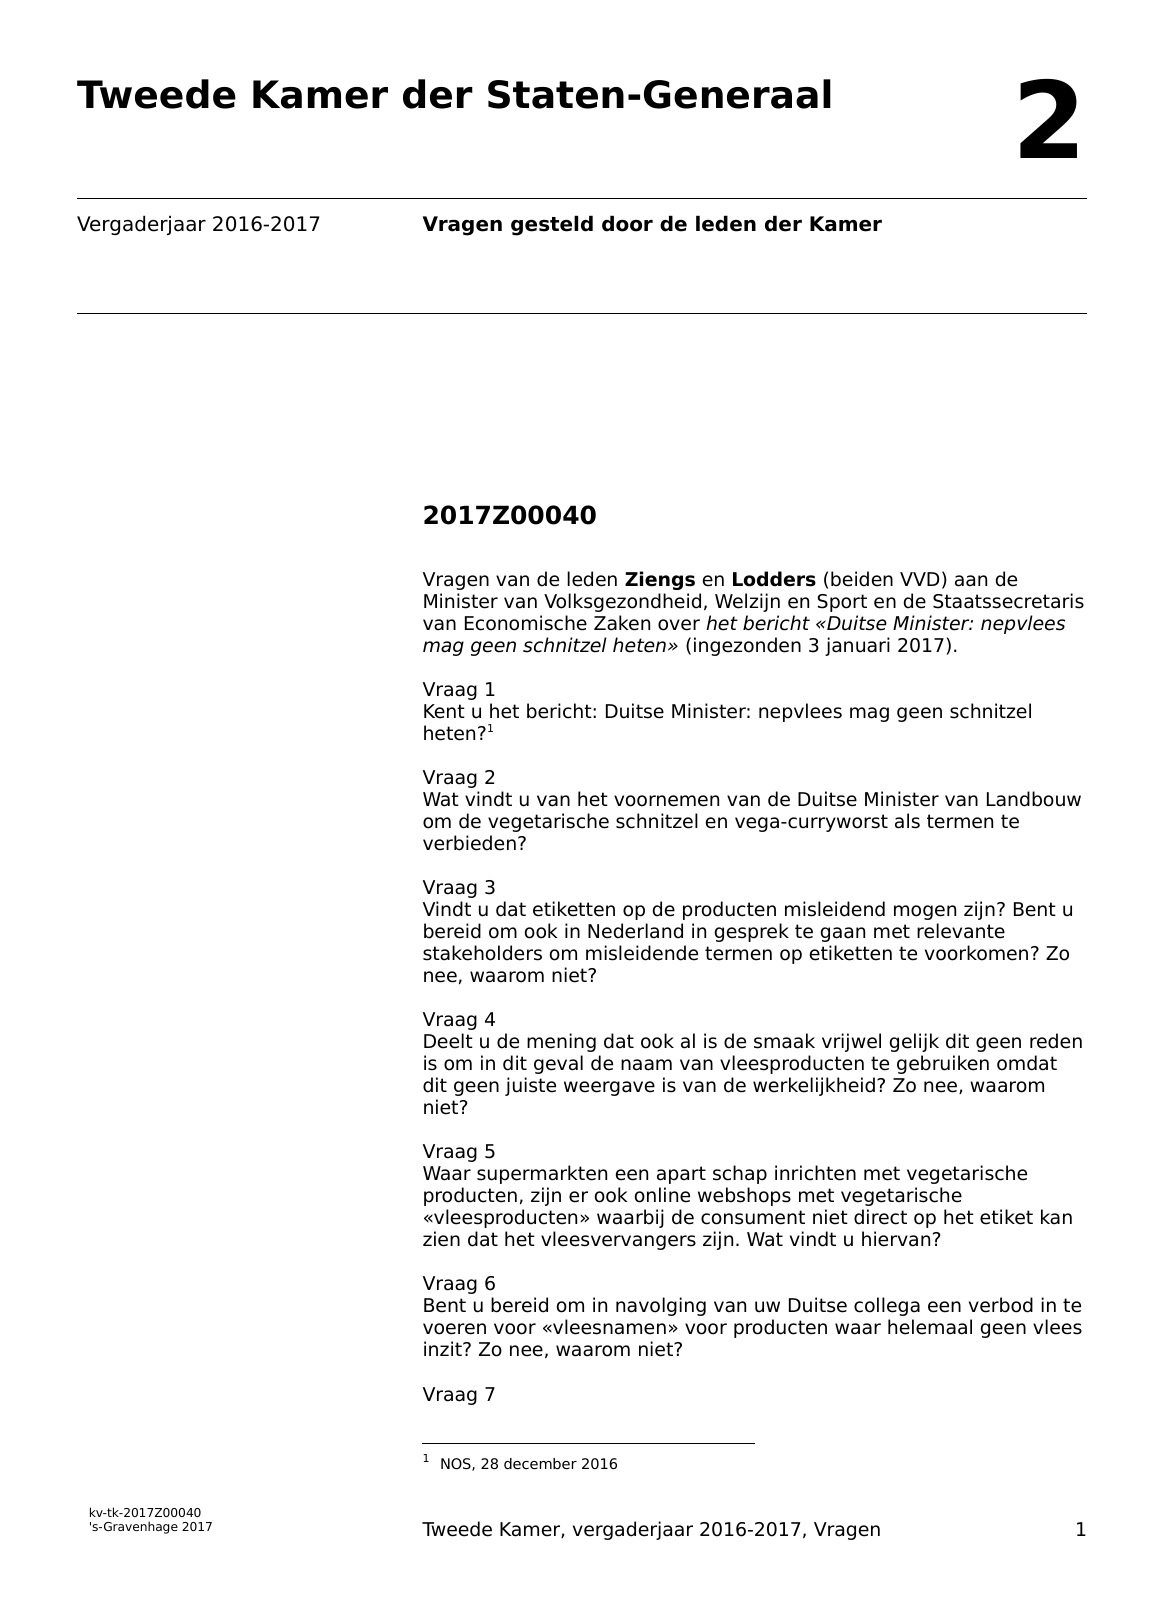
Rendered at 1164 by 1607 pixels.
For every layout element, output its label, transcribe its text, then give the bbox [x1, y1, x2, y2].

text Vraag 7 [422, 1383, 1087, 1405]
text Bent u bereid om in navolging van uw Duitse collega een verbod in te voeren voor «vleesnamen» voor producten waar helemaal geen vlees inzit? Zo nee, waarom niet? [422, 1295, 1087, 1361]
text Vindt u dat etiketten op de producten misleidend mogen zijn? Bent u bereid om ook in Nederland in gesprek te gaan met relevante stakeholders om misleidende termen op etiketten te voorkomen? Zo nee, waarom niet? [422, 899, 1087, 987]
text Deelt u de mening dat ook al is de smaak vrijwel gelijk dit geen reden is om in dit geval de naam van vleesproducten te gebruiken omdat dit geen juiste weergave is van de werkelijkheid? Zo nee, waarom niet? [422, 1031, 1087, 1119]
text Wat vindt u van het voornemen van de Duitse Minister van Landbouw om de vegetarische schnitzel en vega-curryworst als termen te verbieden? [422, 789, 1087, 855]
text 2017Z00040 [422, 501, 1087, 531]
table_header Tweede Kamer der Staten-Generaal [77, 59, 886, 198]
text kv-tk-2017Z00040 [88, 1506, 323, 1520]
text NOS, 28 december 2016 [422, 1452, 1087, 1474]
table_cell Vergaderjaar 2016-2017 [77, 199, 422, 313]
text Vraag 6 [422, 1273, 1087, 1295]
table_cell Vragen gesteld door de leden der Kamer [422, 199, 1087, 313]
text Vraag 2 [422, 767, 1087, 789]
table_header 2 [886, 59, 1087, 198]
text Vraag 1 [422, 679, 1087, 701]
text Vraag 5 [422, 1141, 1087, 1163]
text 's-Gravenhage 2017 [88, 1520, 323, 1534]
text Kent u het bericht: Duitse Minister: nepvlees mag geen schnitzel heten? [422, 701, 1087, 745]
text Vraag 4 [422, 1009, 1087, 1031]
text Waar supermarkten een apart schap inrichten met vegetarische producten, zijn er ook online webshops met vegetarische «vleesproducten» waarbij de consument niet direct op het etiket kan zien dat het vleesvervangers zijn. Wat vindt u hiervan? [422, 1163, 1087, 1251]
text Vraag 3 [422, 877, 1087, 899]
text Vragen van de leden Ziengs en Lodders (beiden VVD) aan de Minister van Volksgezondheid, Welzijn en Sport en de Staatssecretaris van Economische Zaken over het bericht «Duitse Minister: nepvlees mag geen schnitzel heten» (ingezonden 3 januari 2017). [422, 569, 1087, 657]
